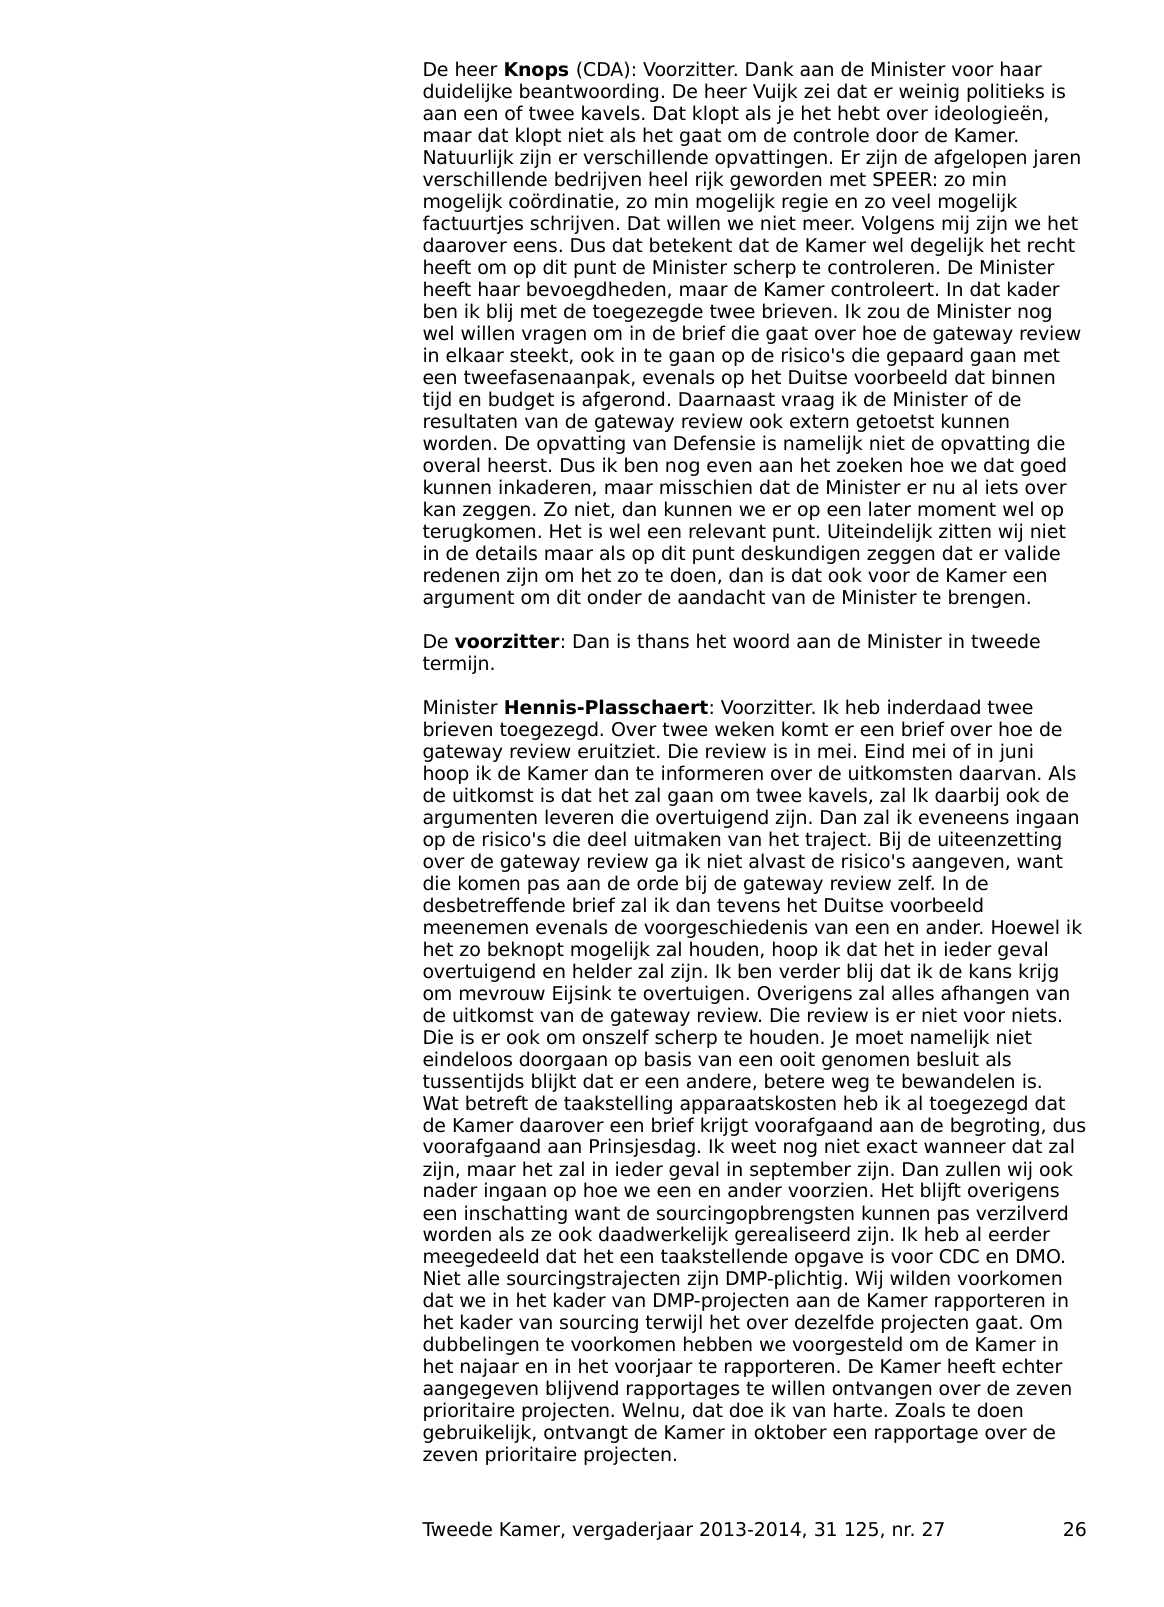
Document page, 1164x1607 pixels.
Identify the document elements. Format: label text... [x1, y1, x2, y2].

text Niet alle sourcingstrajecten zijn DMP-plichtig. Wij wilden voorkomen dat we in het kader van DMP-projecten aan de Kamer rapporteren in het kader van sourcing terwijl het over dezelfde projecten gaat. Om dubbelingen te voorkomen hebben we voorgesteld om de Kamer in het najaar en in het voorjaar te rapporteren. De Kamer heeft echter aangegeven blijvend rapportages te willen ontvangen over de zeven prioritaire projecten. Welnu, dat doe ik van harte. Zoals te doen gebruikelijk, ontvangt de Kamer in oktober een rapportage over de zeven prioritaire projecten. [422, 1268, 1087, 1466]
text Wat betreft de taakstelling apparaatskosten heb ik al toegezegd dat de Kamer daarover een brief krijgt voorafgaand aan de begroting, dus voorafgaand aan Prinsjesdag. Ik weet nog niet exact wanneer dat zal zijn, maar het zal in ieder geval in september zijn. Dan zullen wij ook nader ingaan op hoe we een en ander voorzien. Het blijft overigens een inschatting want de sourcingopbrengsten kunnen pas verzilverd worden als ze ook daadwerkelijk gerealiseerd zijn. Ik heb al eerder meegedeeld dat het een taakstellende opgave is voor CDC en DMO. [422, 1092, 1087, 1268]
text De voorzitter: Dan is thans het woord aan de Minister in tweede termijn. [422, 631, 1087, 675]
text De heer Knops (CDA): Voorzitter. Dank aan de Minister voor haar duidelijke beantwoording. De heer Vuijk zei dat er weinig politieks is aan een of twee kavels. Dat klopt als je het hebt over ideologieën, maar dat klopt niet als het gaat om de controle door de Kamer. Natuurlijk zijn er verschillende opvattingen. Er zijn de afgelopen jaren verschillende bedrijven heel rijk geworden met SPEER: zo min mogelijk coördinatie, zo min mogelijk regie en zo veel mogelijk factuurtjes schrijven. Dat willen we niet meer. Volgens mij zijn we het daarover eens. Dus dat betekent dat de Kamer wel degelijk het recht heeft om op dit punt de Minister scherp te controleren. De Minister heeft haar bevoegdheden, maar de Kamer controleert. In dat kader ben ik blij met de toegezegde twee brieven. Ik zou de Minister nog wel willen vragen om in de brief die gaat over hoe de gateway review in elkaar steekt, ook in te gaan op de risico's die gepaard gaan met een tweefasenaanpak, evenals op het Duitse voorbeeld dat binnen tijd en budget is afgerond. Daarnaast vraag ik de Minister of de resultaten van de gateway review ook extern getoetst kunnen worden. De opvatting van Defensie is namelijk niet de opvatting die overal heerst. Dus ik ben nog even aan het zoeken hoe we dat goed kunnen inkaderen, maar misschien dat de Minister er nu al iets over kan zeggen. Zo niet, dan kunnen we er op een later moment wel op terugkomen. Het is wel een relevant punt. Uiteindelijk zitten wij niet in de details maar als op dit punt deskundigen zeggen dat er valide redenen zijn om het zo te doen, dan is dat ook voor de Kamer een argument om dit onder de aandacht van de Minister te brengen. [422, 59, 1087, 608]
text Minister Hennis-Plasschaert: Voorzitter. Ik heb inderdaad twee brieven toegezegd. Over twee weken komt er een brief over hoe de gateway review eruitziet. Die review is in mei. Eind mei of in juni hoop ik de Kamer dan te informeren over de uitkomsten daarvan. Als de uitkomst is dat het zal gaan om twee kavels, zal lk daarbij ook de argumenten leveren die overtuigend zijn. Dan zal ik eveneens ingaan op de risico's die deel uitmaken van het traject. Bij de uiteenzetting over de gateway review ga ik niet alvast de risico's aangeven, want die komen pas aan de orde bij de gateway review zelf. In de desbetreffende brief zal ik dan tevens het Duitse voorbeeld meenemen evenals de voorgeschiedenis van een en ander. Hoewel ik het zo beknopt mogelijk zal houden, hoop ik dat het in ieder geval overtuigend en helder zal zijn. Ik ben verder blij dat ik de kans krijg om mevrouw Eijsink te overtuigen. Overigens zal alles afhangen van de uitkomst van de gateway review. Die review is er niet voor niets. Die is er ook om onszelf scherp te houden. Je moet namelijk niet eindeloos doorgaan op basis van een ooit genomen besluit als tussentijds blijkt dat er een andere, betere weg te bewandelen is. [422, 697, 1087, 1092]
